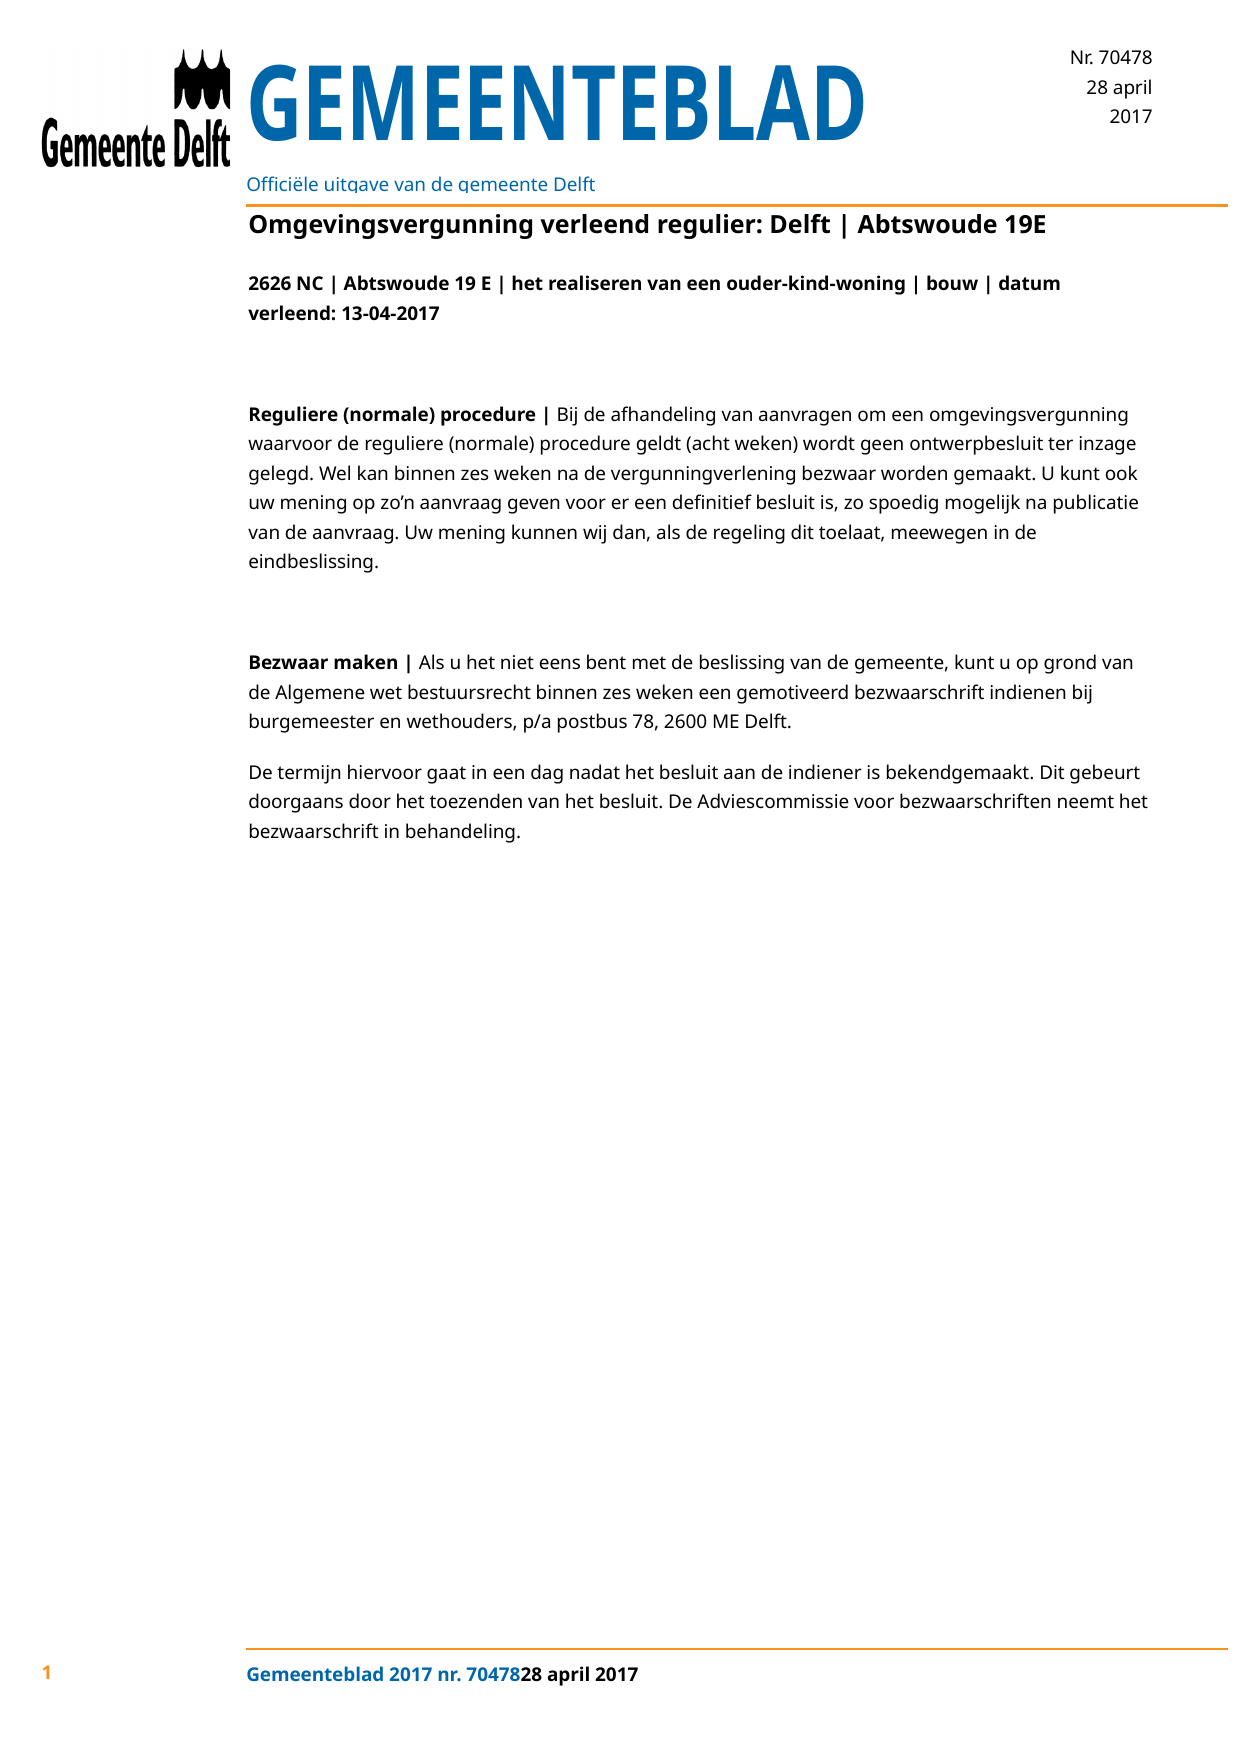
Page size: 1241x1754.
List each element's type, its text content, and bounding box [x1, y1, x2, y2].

text Bezwaar maken | Als u het niet eens bent met de beslissing van de gemeente, kunt u op grond van de Algemene wet bestuursrecht binnen zes weken een gemotiveerd bezwaarschrift indienen bij burgemeester en wethouders, p/a postbus 78, 2600 ME Delft. [248, 649, 1152, 734]
text 2626 NC | Abtswoude 19 E | het realiseren van een ouder-kind-woning | bouw | datum verleend: 13-04-2017 [248, 270, 1152, 326]
text Reguliere (normale) procedure | Bij de afhandeling van aanvragen om een omgevingsvergunning waarvoor de reguliere (normale) procedure geldt (acht weken) wordt geen ontwerpbesluit ter inzage gelegd. Wel kan binnen zes weken na de vergunningverlening bezwaar worden gemaakt. U kunt ook uw mening op zo’n aanvraag geven voor er een definitief besluit is, zo spoedig mogelijk na publicatie van de aanvraag. Uw mening kunnen wij dan, als de regeling dit toelaat, meewegen in de eindbeslissing. [248, 401, 1152, 574]
text Omgevingsvergunning verleend regulier: Delft | Abtswoude 19E [248, 207, 1152, 241]
picture [41, 47, 231, 172]
text De termijn hiervoor gaat in een dag nadat het besluit aan de indiener is bekendgemaakt. Dit gebeurt doorgaans door het toezenden van het besluit. De Adviescommissie voor bezwaarschriften neemt het bezwaarschrift in behandeling. [248, 759, 1152, 844]
